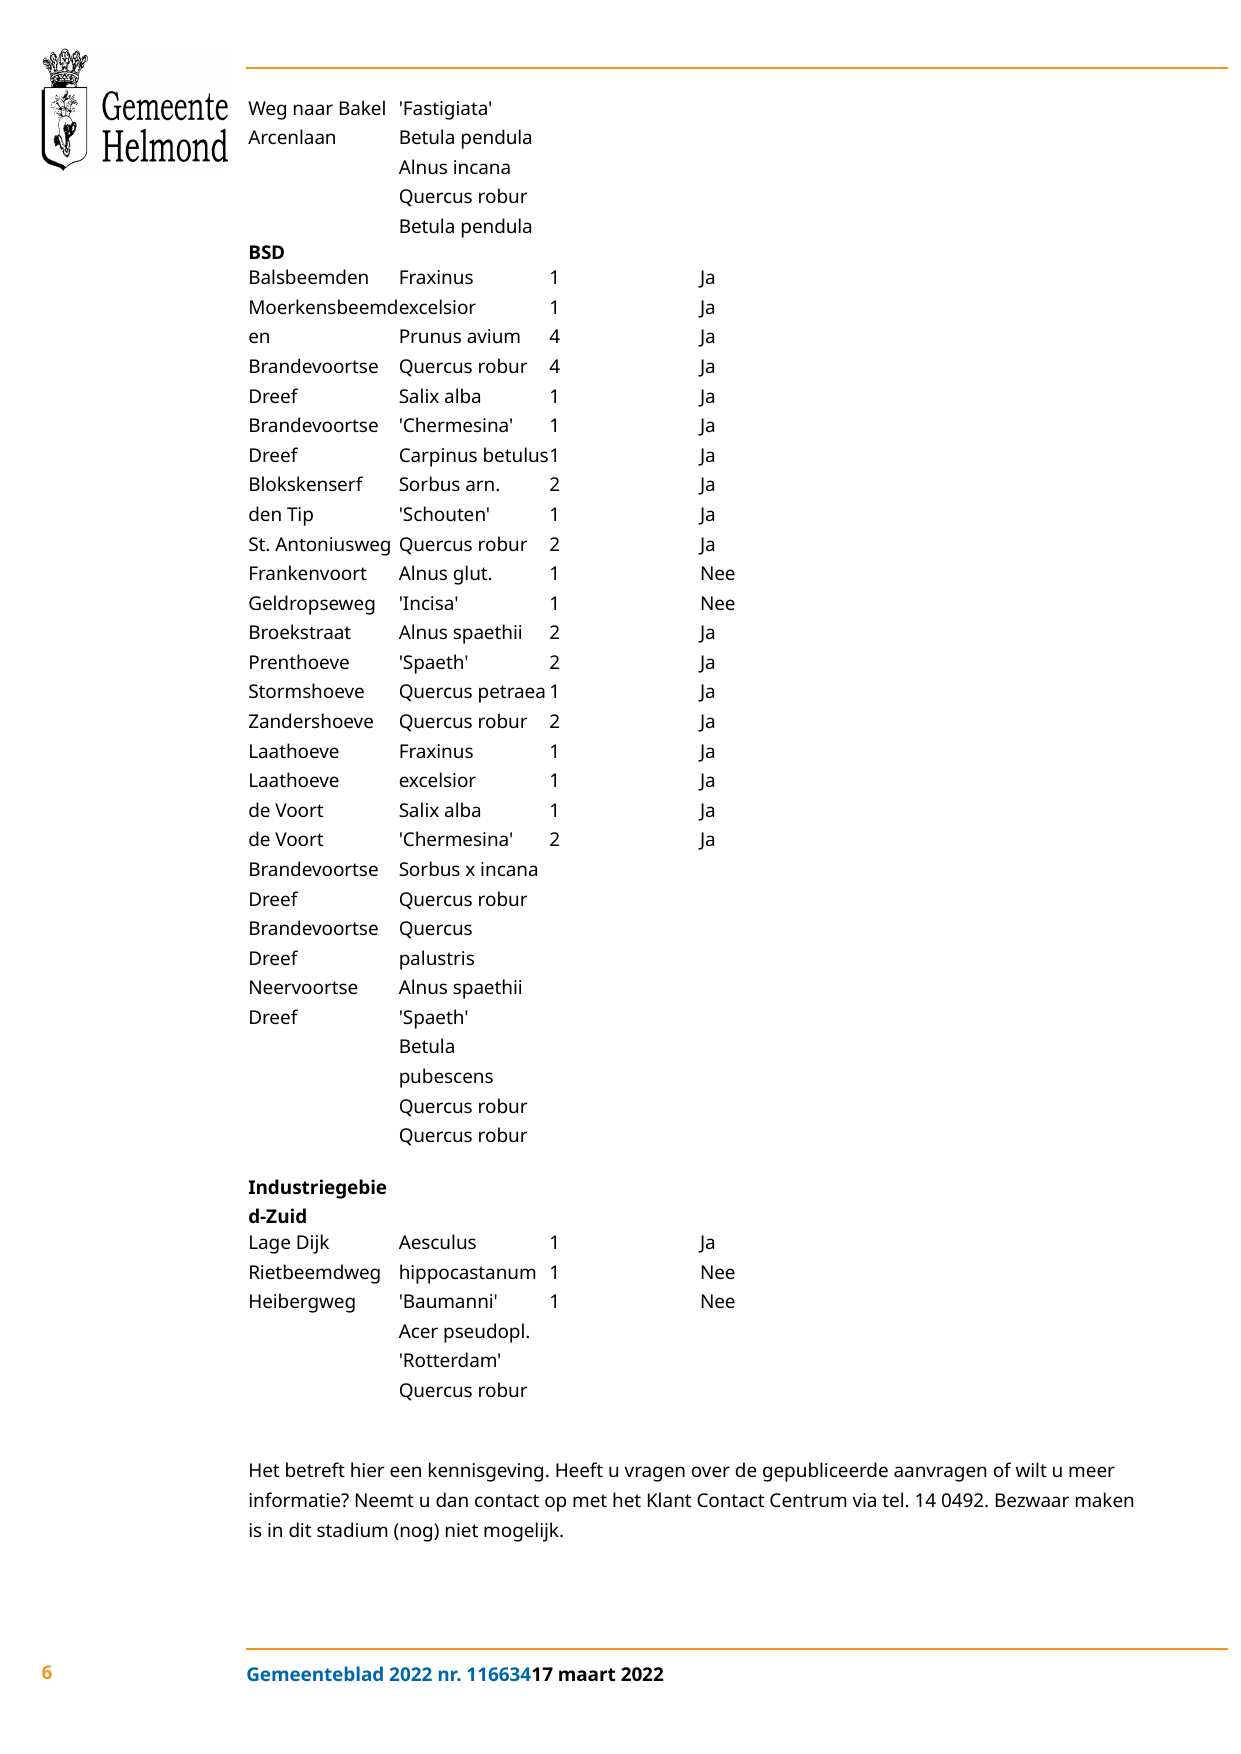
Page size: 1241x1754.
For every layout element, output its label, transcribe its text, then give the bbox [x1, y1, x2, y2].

table_cell [248, 1403, 398, 1429]
table_cell Ja Ja Ja Ja Ja Ja Ja Ja Ja Ja Nee Nee Ja Ja Ja Ja Ja Ja Ja Ja [700, 265, 1152, 1148]
table_cell [1001, 1429, 1152, 1454]
table_cell [549, 1174, 700, 1229]
table_cell Fraxinus excelsior Prunus avium Quercus robur Salix alba 'Chermesina' Carpinus betulus Sorbus arn. 'Schouten' Quercus robur Alnus glut. 'Incisa' Alnus spaethii 'Spaeth' Quercus petraea Quercus robur Fraxinus excelsior Salix alba 'Chermesina' Sorbus x incana Quercus robur Quercus palustris Alnus spaethii 'Spaeth' Betula pubescens Quercus robur Quercus robur [399, 265, 549, 1148]
table_cell [399, 1174, 549, 1229]
table_cell [700, 95, 1152, 239]
table_cell Ja Nee Nee [700, 1229, 1152, 1403]
picture [41, 47, 231, 172]
table_cell [399, 1403, 549, 1429]
table_cell 'Fastigiata' Betula pendula Alnus incana Quercus robur Betula pendula [399, 95, 549, 239]
table_cell Lage Dijk Rietbeemdweg Heibergweg [248, 1229, 398, 1403]
table_cell [700, 1429, 850, 1454]
table_cell [549, 239, 700, 264]
table_cell Weg naar Bakel Arcenlaan [248, 95, 398, 239]
table_cell [549, 1429, 700, 1454]
table_cell [700, 1148, 1152, 1174]
table_cell [549, 95, 700, 239]
table_cell Aesculus hippocastanum 'Baumanni' Acer pseudopl. 'Rotterdam' Quercus robur [399, 1229, 549, 1403]
table_cell [399, 1148, 549, 1174]
table_cell 1 1 1 [549, 1229, 700, 1403]
table_cell [399, 1429, 549, 1454]
table_cell [850, 1429, 1001, 1454]
table_cell [549, 1148, 700, 1174]
text Het betreft hier een kennisgeving. Heeft u vragen over de gepubliceerde aanvragen of wilt u meer informatie? Neemt u dan contact op met het Klant Contact Centrum via tel. 14 0492. Bezwaar maken is in dit stadium (nog) niet mogelijk. [248, 1458, 1152, 1542]
table_cell [700, 1403, 1152, 1429]
table_cell BSD [248, 239, 398, 264]
table_cell [248, 1148, 398, 1174]
table_cell Balsbeemden Moerkensbeemden Brandevoortse Dreef Brandevoortse Dreef Blokskenserf den Tip St. Antoniusweg Frankenvoort Geldropseweg Broekstraat Prenthoeve Stormshoeve Zandershoeve Laathoeve Laathoeve de Voort de Voort Brandevoortse Dreef Brandevoortse Dreef Neervoortse Dreef [248, 265, 398, 1148]
table_cell [700, 1174, 1152, 1229]
table_cell [399, 239, 549, 264]
table_cell [248, 1429, 398, 1454]
table_cell [700, 239, 1152, 264]
table_cell [549, 1403, 700, 1429]
table_cell Industriegebied-Zuid [248, 1174, 398, 1229]
table_cell 1 1 4 4 1 1 1 2 1 2 1 1 2 2 1 2 1 1 1 2 [549, 265, 700, 1148]
